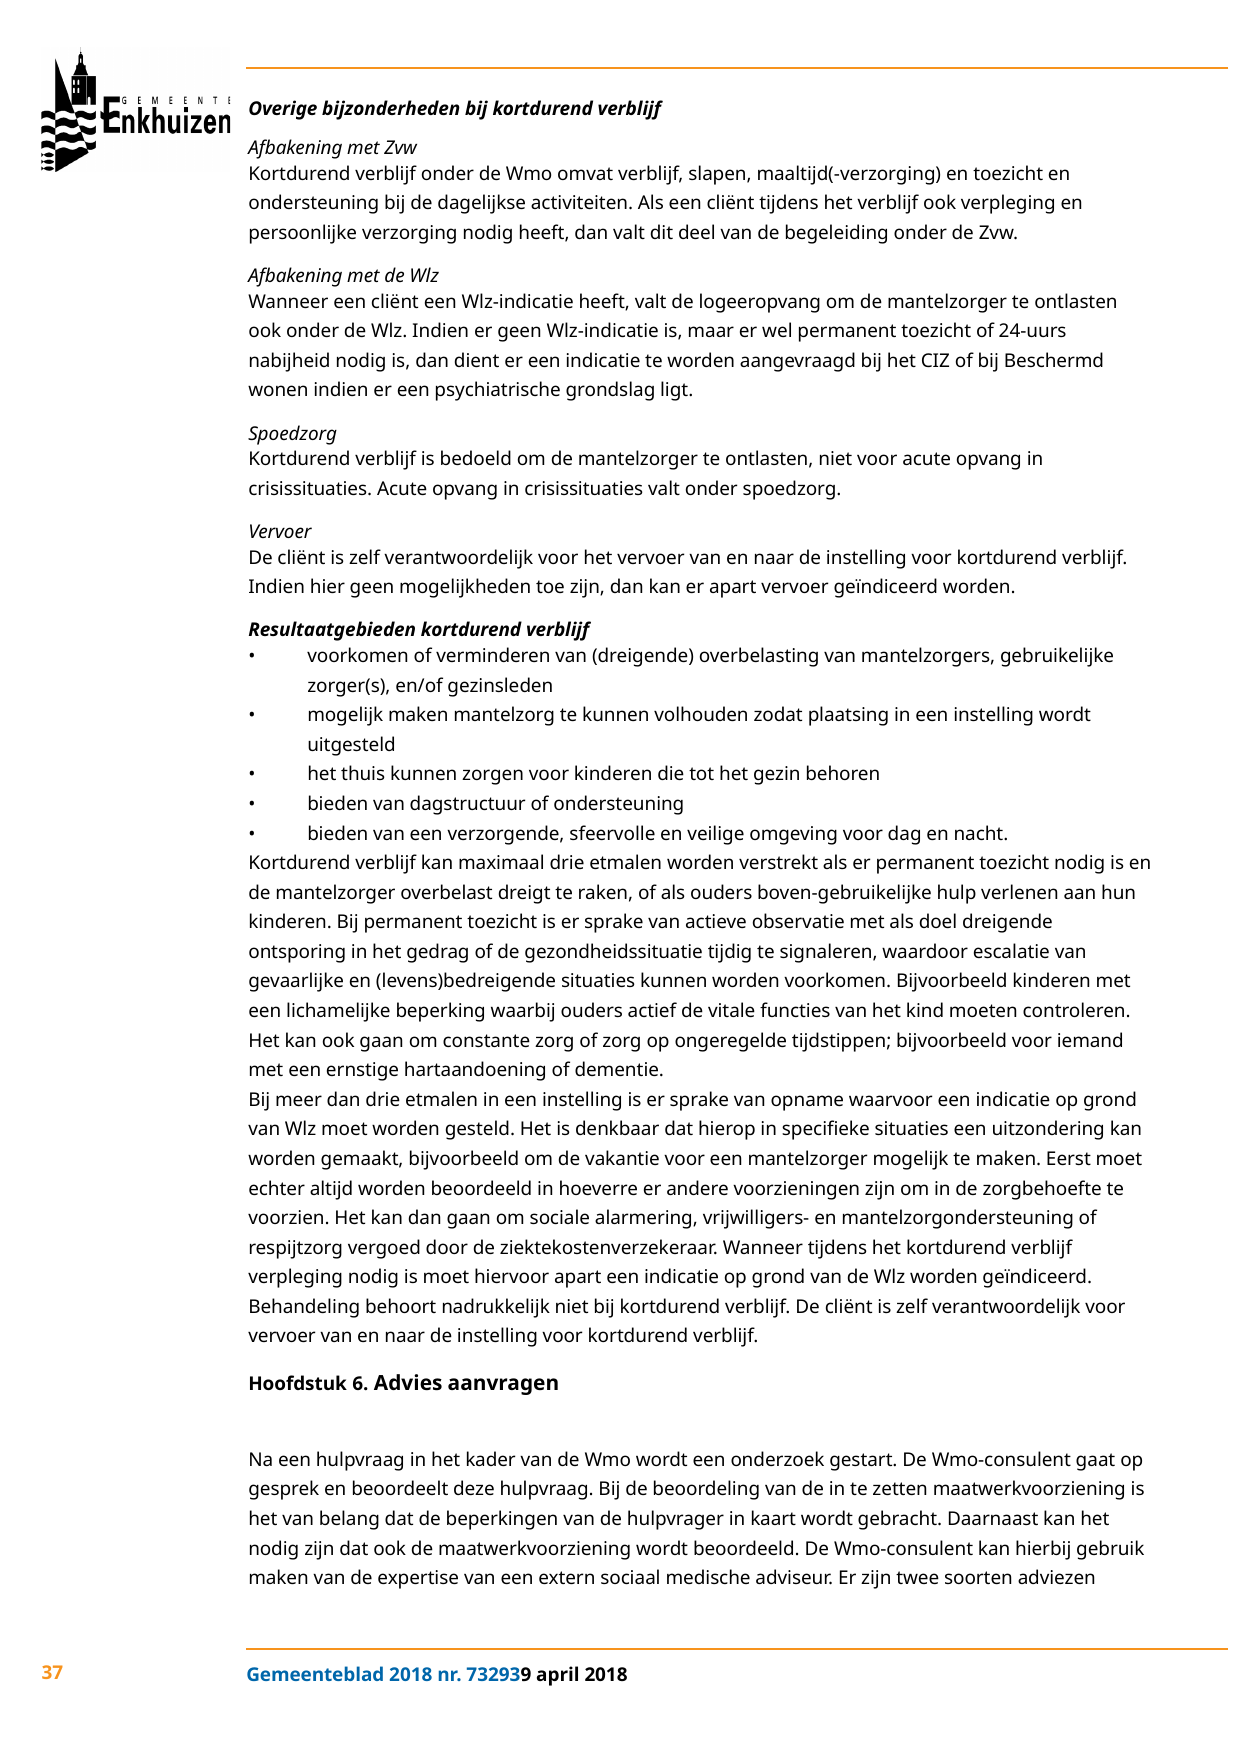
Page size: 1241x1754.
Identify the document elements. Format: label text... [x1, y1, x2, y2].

text Spoedzorg [248, 420, 1152, 445]
text Resultaatgebieden kortdurend verblijf [248, 617, 1152, 642]
text Vervoer [248, 518, 1152, 544]
text Kortdurend verblijf kan maximaal drie etmalen worden verstrekt als er permanent toezicht nodig is en de mantelzorger overbelast dreigt te raken, of als ouders boven-gebruikelijke hulp verlenen aan hun kinderen. Bij permanent toezicht is er sprake van actieve observatie met als doel dreigende ontsporing in het gedrag of de gezondheidssituatie tijdig te signaleren, waardoor escalatie van gevaarlijke en (levens)bedreigende situaties kunnen worden voorkomen. Bijvoorbeeld kinderen met een lichamelijke beperking waarbij ouders actief de vitale functies van het kind moeten controleren. Het kan ook gaan om constante zorg of zorg op ongeregelde tijdstippen; bijvoorbeeld voor iemand met een ernstige hartaandoening of dementie. [248, 849, 1152, 1082]
text Afbakening met Zvw [248, 134, 1152, 160]
text Overige bijzonderheden bij kortdurend verblijf [248, 95, 1152, 121]
text Bij meer dan drie etmalen in een instelling is er sprake van opname waarvoor een indicatie op grond van Wlz moet worden gesteld. Het is denkbaar dat hierop in specifieke situaties een uitzondering kan worden gemaakt, bijvoorbeeld om de vakantie voor een mantelzorger mogelijk te maken. Eerst moet echter altijd worden beoordeeld in hoeverre er andere voorzieningen zijn om in de zorgbehoefte te voorzien. Het kan dan gaan om sociale alarmering, vrijwilligers- en mantelzorgondersteuning of respijtzorg vergoed door de ziektekostenverzekeraar. Wanneer tijdens het kortdurend verblijf verpleging nodig is moet hiervoor apart een indicatie op grond van de Wlz worden geïndiceerd. Behandeling behoort nadrukkelijk niet bij kortdurend verblijf. De cliënt is zelf verantwoordelijk voor vervoer van en naar de instelling voor kortdurend verblijf. [248, 1086, 1152, 1348]
text Afbakening met de Wlz [248, 262, 1152, 288]
list mogelijk maken mantelzorg te kunnen volhouden zodat plaatsing in een instelling wordt uitgesteld [248, 701, 1152, 757]
picture [41, 47, 231, 172]
text Hoofdstuk 6. Advies aanvragen [248, 1368, 1152, 1397]
text De cliënt is zelf verantwoordelijk voor het vervoer van en naar de instelling voor kortdurend verblijf. Indien hier geen mogelijkheden toe zijn, dan kan er apart vervoer geïndiceerd worden. [248, 544, 1152, 599]
list het thuis kunnen zorgen voor kinderen die tot het gezin behoren [248, 761, 1152, 786]
text Kortdurend verblijf is bedoeld om de mantelzorger te ontlasten, niet voor acute opvang in crisissituaties. Acute opvang in crisissituaties valt onder spoedzorg. [248, 445, 1152, 501]
list voorkomen of verminderen van (dreigende) overbelasting van mantelzorgers, gebruikelijke zorger(s), en/of gezinsleden [248, 642, 1152, 698]
list bieden van een verzorgende, sfeervolle en veilige omgeving voor dag en nacht. [248, 820, 1152, 846]
text Kortdurend verblijf onder de Wmo omvat verblijf, slapen, maaltijd(-verzorging) en toezicht en ondersteuning bij de dagelijkse activiteiten. Als een cliënt tijdens het verblijf ook verpleging en persoonlijke verzorging nodig heeft, dan valt dit deel van de begeleiding onder de Zvw. [248, 160, 1152, 245]
list bieden van dagstructuur of ondersteuning [248, 790, 1152, 816]
text Na een hulpvraag in het kader van de Wmo wordt een onderzoek gestart. De Wmo-consulent gaat op gesprek en beoordeelt deze hulpvraag. Bij de beoordeling van de in te zetten maatwerkvoorziening is het van belang dat de beperkingen van de hulpvrager in kaart wordt gebracht. Daarnaast kan het nodig zijn dat ook de maatwerkvoorziening wordt beoordeeld. De Wmo-consulent kan hierbij gebruik maken van de expertise van een extern sociaal medische adviseur. Er zijn twee soorten adviezen [248, 1446, 1152, 1590]
text Wanneer een cliënt een Wlz-indicatie heeft, valt de logeeropvang om de mantelzorger te ontlasten ook onder de Wlz. Indien er geen Wlz-indicatie is, maar er wel permanent toezicht of 24-uurs nabijheid nodig is, dan dient er een indicatie te worden aangevraagd bij het CIZ of bij Beschermd wonen indien er een psychiatrische grondslag ligt. [248, 288, 1152, 402]
